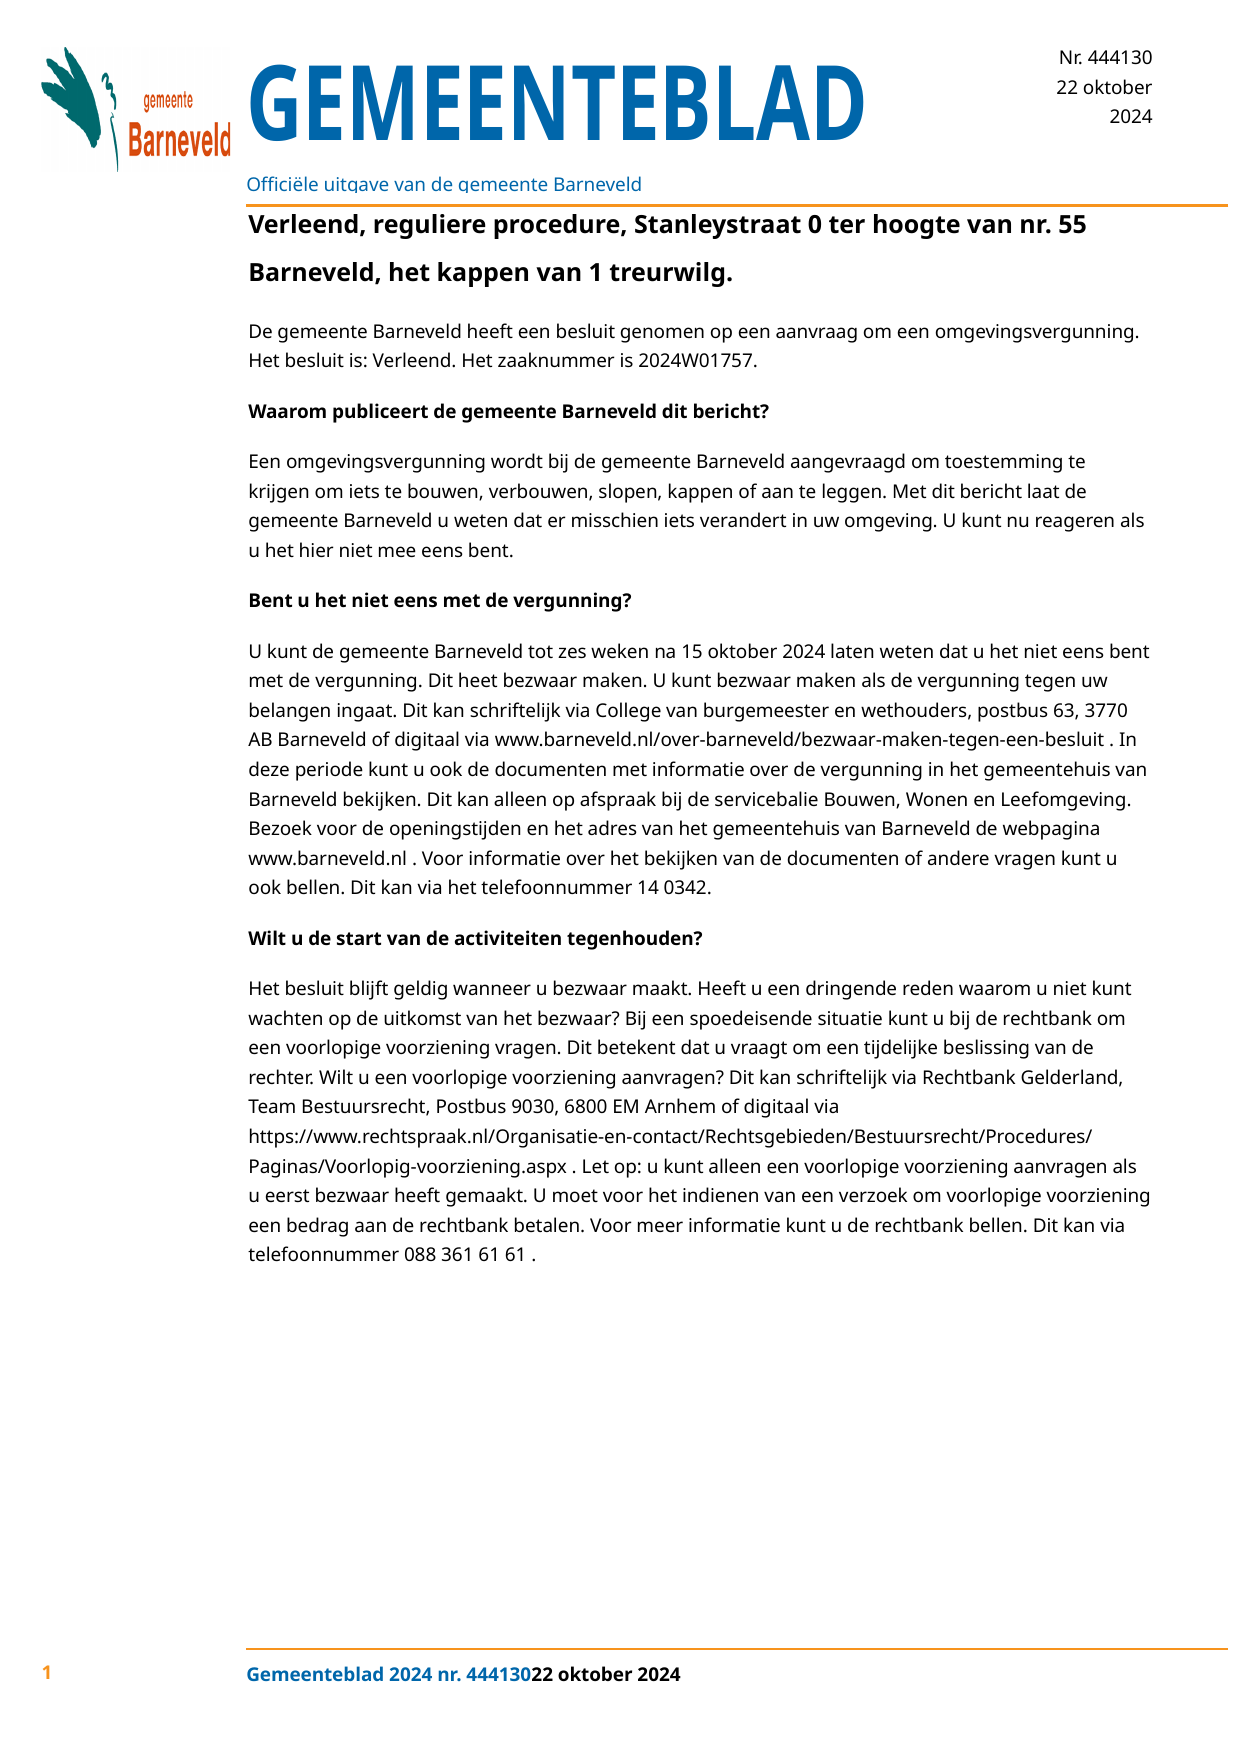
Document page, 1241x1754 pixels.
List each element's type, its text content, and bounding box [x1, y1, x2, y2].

text Een omgevingsvergunning wordt bij de gemeente Barneveld aangevraagd om toestemming te krijgen om iets te bouwen, verbouwen, slopen, kappen of aan te leggen. Met dit bericht laat de gemeente Barneveld u weten dat er misschien iets verandert in uw omgeving. U kunt nu reageren als u het hier niet mee eens bent. [248, 448, 1152, 563]
text Bent u het niet eens met de vergunning? [248, 587, 1152, 613]
text Verleend, reguliere procedure, Stanleystraat 0 ter hoogte van nr. 55 Barneveld, het kappen van 1 treurwilg. [248, 207, 1152, 288]
text U kunt de gemeente Barneveld tot zes weken na 15 oktober 2024 laten weten dat u het niet eens bent met de vergunning. Dit heet bezwaar maken. U kunt bezwaar maken als de vergunning tegen uw belangen ingaat. Dit kan schriftelijk via College van burgemeester en wethouders, postbus 63, 3770 AB Barneveld of digitaal via www.barneveld.nl/over-barneveld/bezwaar-maken-tegen-een-besluit . In deze periode kunt u ook de documenten met informatie over de vergunning in het gemeentehuis van Barneveld bekijken. Dit kan alleen op afspraak bij de servicebalie Bouwen, Wonen en Leefomgeving. Bezoek voor de openingstijden en het adres van het gemeentehuis van Barneveld de webpagina www.barneveld.nl . Voor informatie over het bekijken van de documenten of andere vragen kunt u ook bellen. Dit kan via het telefoonnummer 14 0342. [248, 638, 1152, 900]
text De gemeente Barneveld heeft een besluit genomen op een aanvraag om een omgevingsvergunning. Het besluit is: Verleend. Het zaaknummer is 2024W01757. [248, 318, 1152, 373]
picture [41, 47, 231, 172]
text Waarom publiceert de gemeente Barneveld dit bericht? [248, 398, 1152, 424]
text Wilt u de start van de activiteiten tegenhouden? [248, 925, 1152, 951]
text Het besluit blijft geldig wanneer u bezwaar maakt. Heeft u een dringende reden waarom u niet kunt wachten op de uitkomst van het bezwaar? Bij een spoedeisende situatie kunt u bij de rechtbank om een voorlopige voorziening vragen. Dit betekent dat u vraagt om een tijdelijke beslissing van de rechter. Wilt u een voorlopige voorziening aanvragen? Dit kan schriftelijk via Rechtbank Gelderland, Team Bestuursrecht, Postbus 9030, 6800 EM Arnhem of digitaal via https://www.rechtspraak.nl/Organisatie-en-contact/Rechtsgebieden/Bestuursrecht/Procedures/Paginas/Voorlopig-voorziening.aspx . Let op: u kunt alleen een voorlopige voorziening aanvragen als u eerst bezwaar heeft gemaakt. U moet voor het indienen van een verzoek om voorlopige voorziening een bedrag aan de rechtbank betalen. Voor meer informatie kunt u de rechtbank bellen. Dit kan via telefoonnummer 088 361 61 61 . [248, 975, 1152, 1267]
